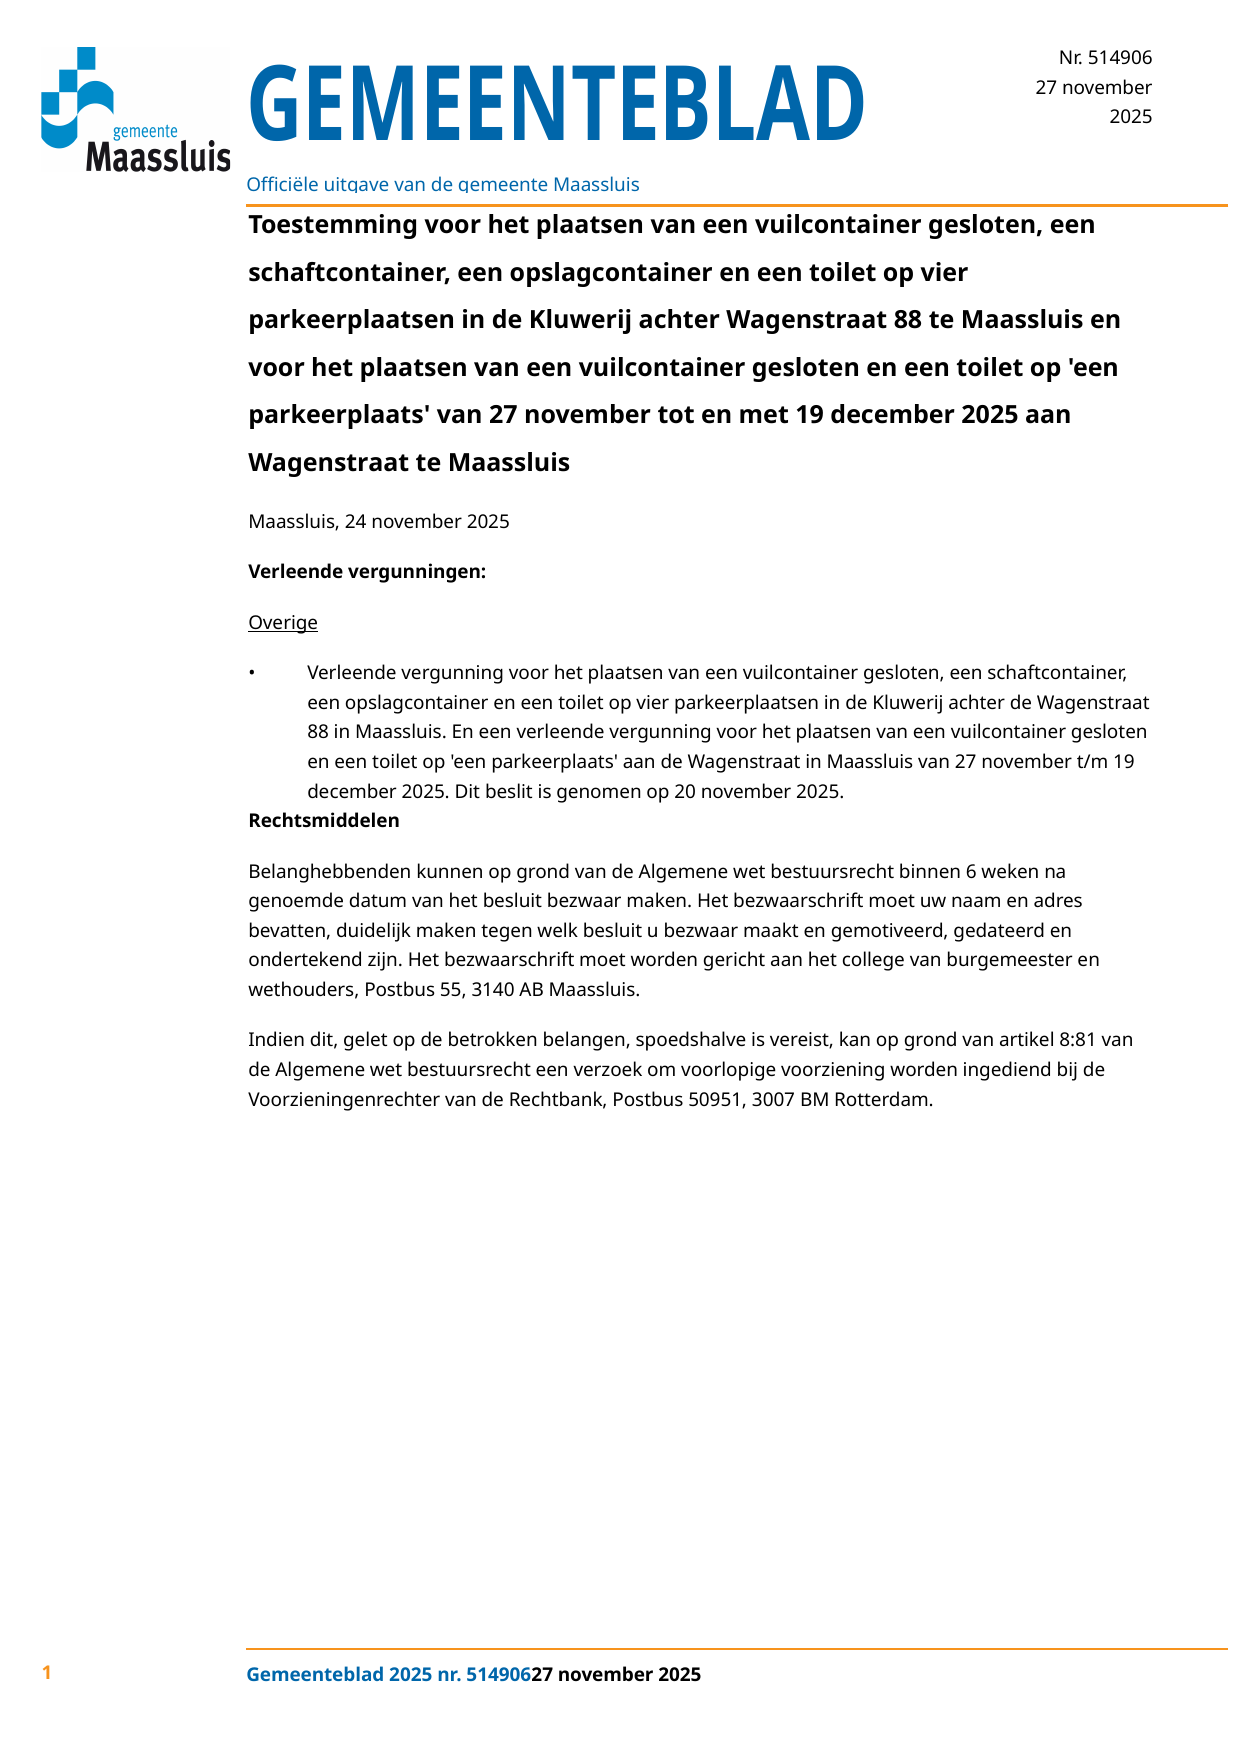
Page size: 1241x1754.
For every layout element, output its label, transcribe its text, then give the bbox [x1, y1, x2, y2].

picture [41, 47, 231, 172]
text Overige [248, 609, 1152, 635]
text Belanghebbenden kunnen op grond van de Algemene wet bestuursrecht binnen 6 weken na genoemde datum van het besluit bezwaar maken. Het bezwaarschrift moet uw naam en adres bevatten, duidelijk maken tegen welk besluit u bezwaar maakt en gemotiveerd, gedateerd en ondertekend zijn. Het bezwaarschrift moet worden gericht aan het college van burgemeester en wethouders, Postbus 55, 3140 AB Maassluis. [248, 858, 1152, 1002]
text Maassluis, 24 november 2025 [248, 508, 1152, 534]
picture [41, 47, 77, 92]
list Verleende vergunning voor het plaatsen van een vuilcontainer gesloten, een schaftcontainer, een opslagcontainer en een toilet op vier parkeerplaatsen in de Kluwerij achter de Wagenstraat 88 in Maassluis. En een verleende vergunning voor het plaatsen van een vuilcontainer gesloten en een toilet op 'een parkeerplaats' aan de Wagenstraat in Maassluis van 27 november t/m 19 december 2025. Dit beslit is genomen op 20 november 2025. [248, 659, 1152, 804]
text Verleende vergunningen: [248, 559, 1152, 584]
text Toestemming voor het plaatsen van een vuilcontainer gesloten, een schaftcontainer, een opslagcontainer en een toilet op vier parkeerplaatsen in de Kluwerij achter Wagenstraat 88 te Maassluis en voor het plaatsen van een vuilcontainer gesloten en een toilet op 'een parkeerplaats' van 27 november tot en met 19 december 2025 aan Wagenstraat te Maassluis [248, 207, 1152, 479]
text Indien dit, gelet op de betrokken belangen, spoedshalve is vereist, kan op grond van artikel 8:81 van de Algemene wet bestuursrecht een verzoek om voorlopige voorziening worden ingediend bij de Voorzieningenrechter van de Rechtbank, Postbus 50951, 3007 BM Rotterdam. [248, 1027, 1152, 1112]
text Rechtsmiddelen [248, 807, 1152, 833]
